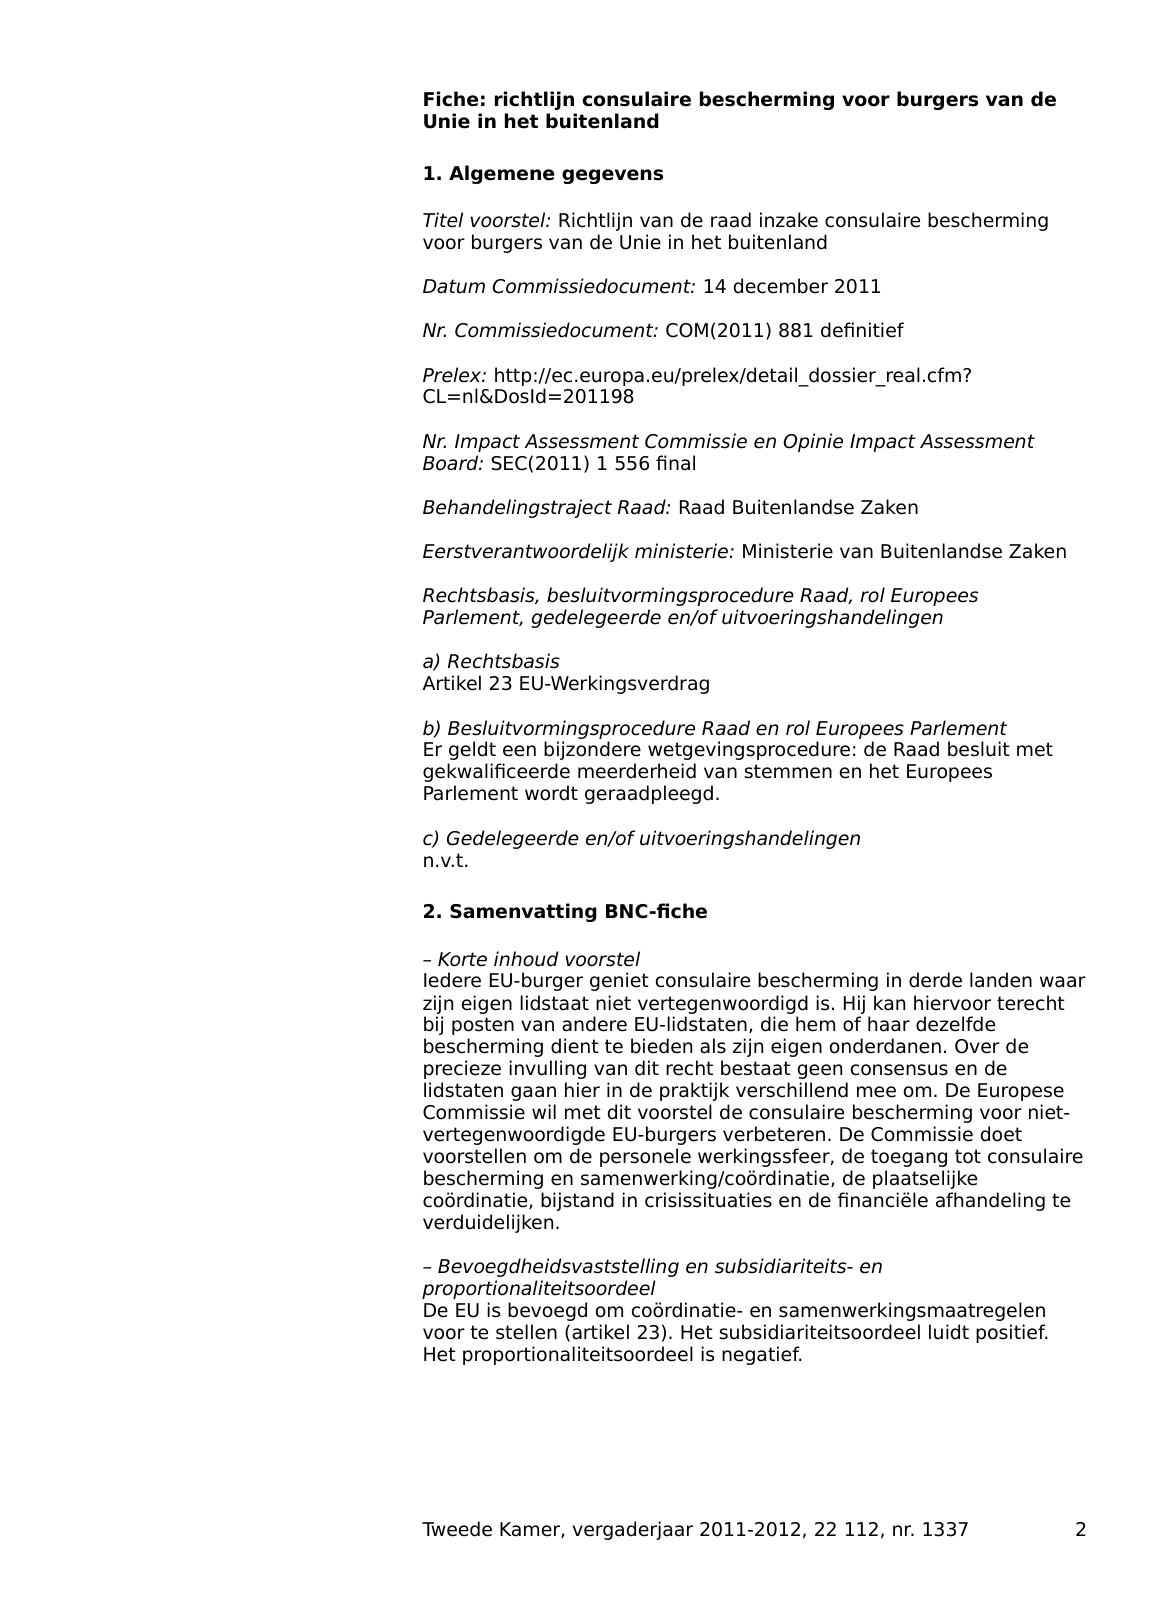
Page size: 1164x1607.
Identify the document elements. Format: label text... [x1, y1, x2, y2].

text Artikel 23 EU-Werkingsverdrag [422, 673, 1087, 695]
text Datum Commissiedocument: 14 december 2011 [422, 276, 1087, 298]
text Titel voorstel: Richtlijn van de raad inzake consulaire bescherming voor burgers van de Unie in het buitenland [422, 210, 1087, 254]
subtitle – Bevoegdheidsvaststelling en subsidiariteits- en proportionaliteitsoordeel [422, 1256, 1087, 1300]
text Nr. Commissiedocument: COM(2011) 881 definitief [422, 320, 1087, 342]
text Nr. Impact Assessment Commissie en Opinie Impact Assessment Board: SEC(2011) 1 556 final [422, 431, 1087, 474]
subtitle Fiche: richtlijn consulaire bescherming voor burgers van de Unie in het buitenland [422, 89, 1087, 133]
text Er geldt een bijzondere wetgevingsprocedure: de Raad besluit met gekwalificeerde meerderheid van stemmen en het Europees Parlement wordt geraadpleegd. [422, 739, 1087, 805]
text De EU is bevoegd om coördinatie- en samenwerkingsmaatregelen voor te stellen (artikel 23). Het subsidiariteitsoordeel luidt positief. Het proportionaliteitsoordeel is negatief. [422, 1300, 1087, 1366]
subtitle b) Besluitvormingsprocedure Raad en rol Europees Parlement [422, 717, 1087, 739]
text Behandelingstraject Raad: Raad Buitenlandse Zaken [422, 497, 1087, 519]
text Eerstverantwoordelijk ministerie: Ministerie van Buitenlandse Zaken [422, 541, 1087, 563]
text Prelex: http://ec.europa.eu/prelex/detail_dossier_real.cfm?CL=nl&DosId=201198 [422, 364, 1087, 408]
text Iedere EU-burger geniet consulaire bescherming in derde landen waar zijn eigen lidstaat niet vertegenwoordigd is. Hij kan hiervoor terecht bij posten van andere EU-lidstaten, die hem of haar dezelfde bescherming dient te bieden als zijn eigen onderdanen. Over de precieze invulling van dit recht bestaat geen consensus en de lidstaten gaan hier in de praktijk verschillend mee om. De Europese Commissie wil met dit voorstel de consulaire bescherming voor niet-vertegenwoordigde EU-burgers verbeteren. De Commissie doet voorstellen om de personele werkingssfeer, de toegang tot consulaire bescherming en samenwerking/coördinatie, de plaatselijke coördinatie, bijstand in crisissituaties en de financiële afhandeling te verduidelijken. [422, 970, 1087, 1234]
subtitle 1. Algemene gegevens [422, 163, 1087, 185]
text n.v.t. [422, 849, 1087, 871]
subtitle a) Rechtsbasis [422, 651, 1087, 673]
subtitle c) Gedelegeerde en/of uitvoeringshandelingen [422, 827, 1087, 849]
subtitle – Korte inhoud voorstel [422, 948, 1087, 970]
subtitle Rechtsbasis, besluitvormingsprocedure Raad, rol Europees Parlement, gedelegeerde en/of uitvoeringshandelingen [422, 585, 1087, 629]
subtitle 2. Samenvatting BNC-fiche [422, 901, 1087, 923]
